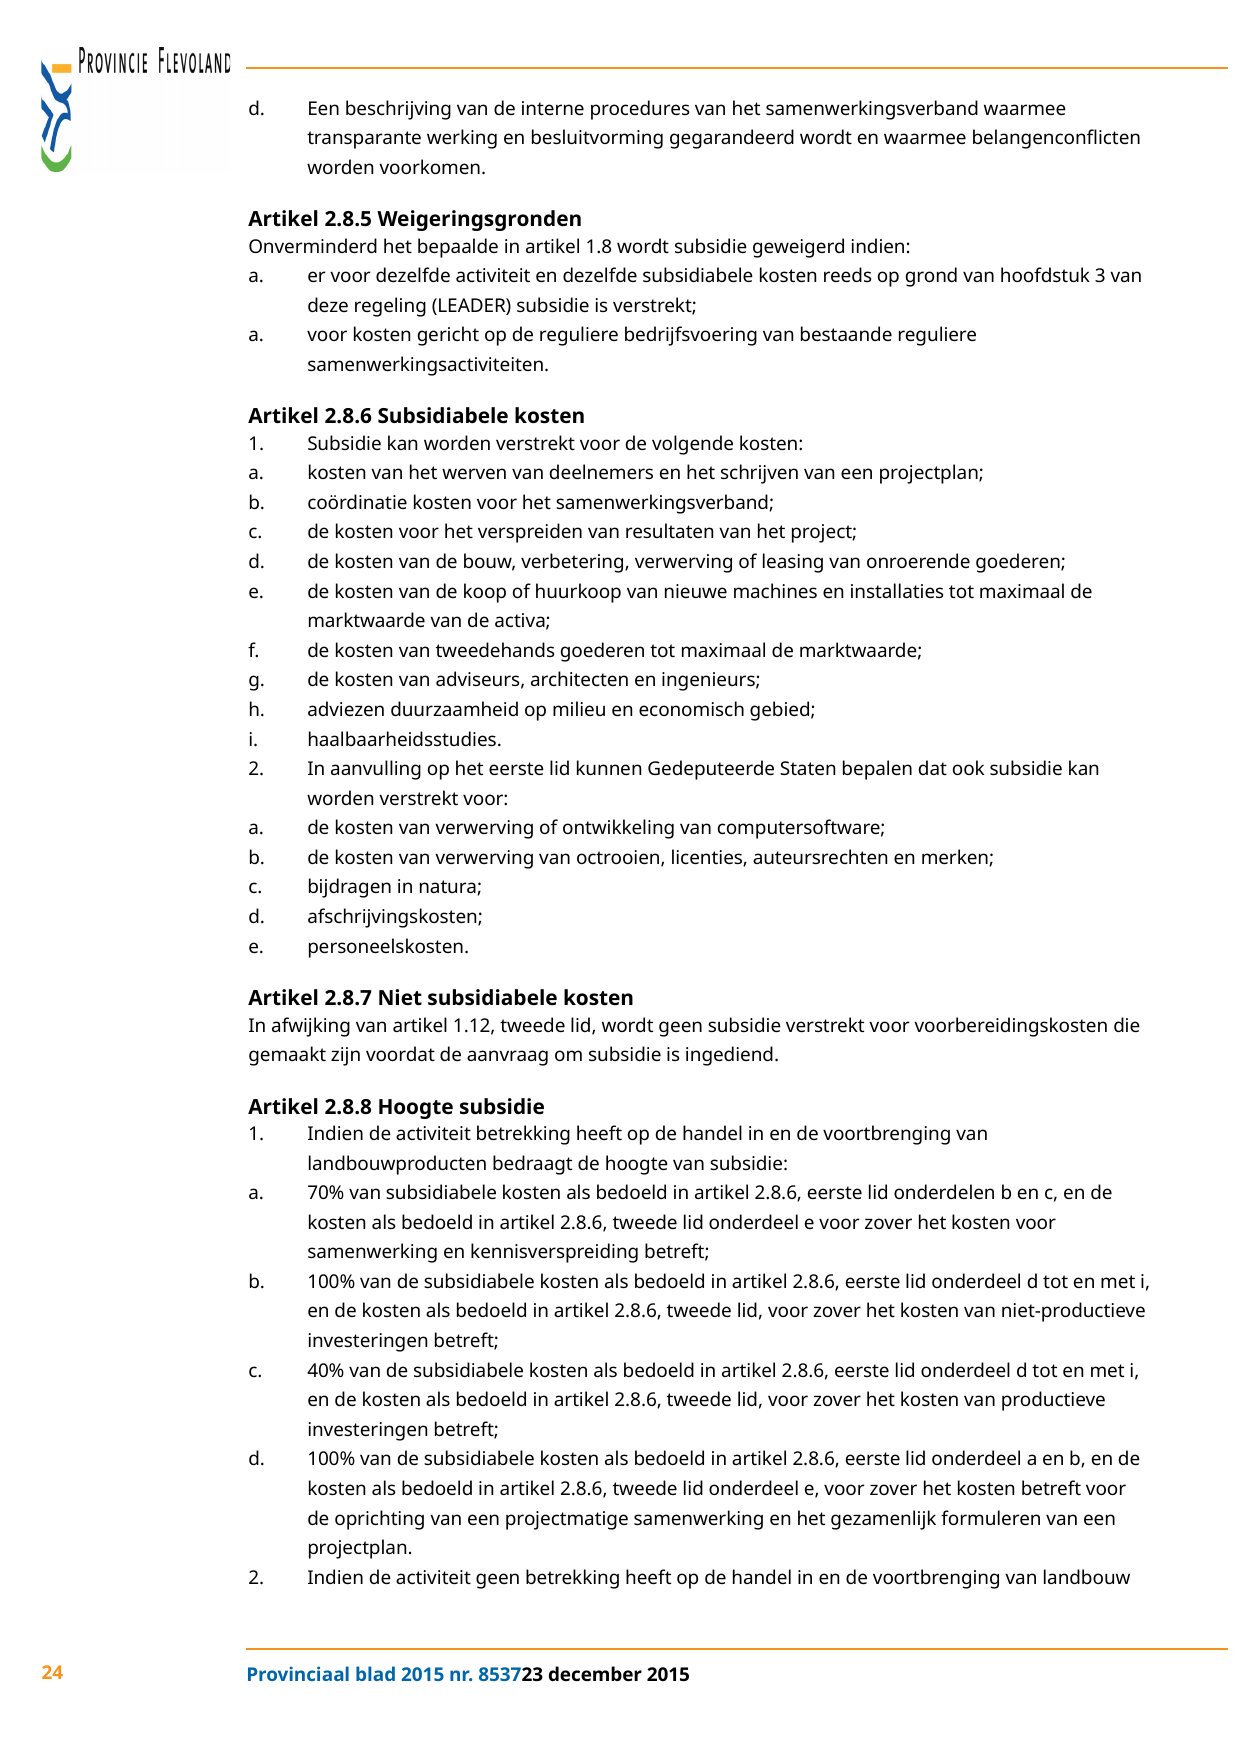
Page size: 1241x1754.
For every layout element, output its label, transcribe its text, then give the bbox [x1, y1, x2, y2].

text Onverminderd het bepaalde in artikel 1.8 wordt subsidie geweigerd indien: [248, 233, 1152, 258]
text Artikel 2.8.6 Subsidiabele kosten [248, 402, 1152, 430]
text Artikel 2.8.8 Hoogte subsidie [248, 1092, 1152, 1120]
list er voor dezelfde activiteit en dezelfde subsidiabele kosten reeds op grond van hoofdstuk 3 van deze regeling (LEADER) subsidie is verstrekt; [248, 262, 1152, 318]
list In aanvulling op het eerste lid kunnen Gedeputeerde Staten bepalen dat ook subsidie kan worden verstrekt voor: [248, 755, 1152, 811]
list haalbaarheidsstudies. [248, 726, 1152, 752]
list coördinatie kosten voor het samenwerkingsverband; [248, 489, 1152, 515]
list 40% van de subsidiabele kosten als bedoeld in artikel 2.8.6, eerste lid onderdeel d tot en met i, en de kosten als bedoeld in artikel 2.8.6, tweede lid, voor zover het kosten van productieve investeringen betreft; [248, 1357, 1152, 1442]
list kosten van het werven van deelnemers en het schrijven van een projectplan; [248, 459, 1152, 485]
list adviezen duurzaamheid op milieu en economisch gebied; [248, 696, 1152, 722]
list 70% van subsidiabele kosten als bedoeld in artikel 2.8.6, eerste lid onderdelen b en c, en de kosten als bedoeld in artikel 2.8.6, tweede lid onderdeel e voor zover het kosten voor samenwerking en kennisverspreiding betreft; [248, 1179, 1152, 1264]
text Artikel 2.8.7 Niet subsidiabele kosten [248, 983, 1152, 1012]
list voor kosten gericht op de reguliere bedrijfsvoering van bestaande reguliere samenwerkingsactiviteiten. [248, 322, 1152, 377]
list afschrijvingskosten; [248, 903, 1152, 929]
list de kosten voor het verspreiden van resultaten van het project; [248, 519, 1152, 544]
picture [41, 47, 231, 172]
list de kosten van de koop of huurkoop van nieuwe machines en installaties tot maximaal de marktwaarde van de activa; [248, 578, 1152, 633]
list bijdragen in natura; [248, 874, 1152, 899]
list de kosten van de bouw, verbetering, verwerving of leasing van onroerende goederen; [248, 548, 1152, 574]
list de kosten van verwerving of ontwikkeling van computersoftware; [248, 814, 1152, 840]
list 100% van de subsidiabele kosten als bedoeld in artikel 2.8.6, eerste lid onderdeel d tot en met i, en de kosten als bedoeld in artikel 2.8.6, tweede lid, voor zover het kosten van niet-productieve investeringen betreft; [248, 1268, 1152, 1353]
list 100% van de subsidiabele kosten als bedoeld in artikel 2.8.6, eerste lid onderdeel a en b, en de kosten als bedoeld in artikel 2.8.6, tweede lid onderdeel e, voor zover het kosten betreft voor de oprichting van een projectmatige samenwerking en het gezamenlijk formuleren van een projectplan. [248, 1446, 1152, 1560]
list personeelskosten. [248, 933, 1152, 959]
list de kosten van verwerving van octrooien, licenties, auteursrechten en merken; [248, 844, 1152, 870]
list Een beschrijving van de interne procedures van het samenwerkingsverband waarmee transparante werking en besluitvorming gegarandeerd wordt en waarmee belangenconflicten worden voorkomen. [248, 95, 1152, 180]
list Indien de activiteit geen betrekking heeft op de handel in en de voortbrenging van landbouw [248, 1564, 1152, 1590]
list de kosten van tweedehands goederen tot maximaal de marktwaarde; [248, 637, 1152, 663]
list Indien de activiteit betrekking heeft op de handel in en de voortbrenging van landbouwproducten bedraagt de hoogte van subsidie: [248, 1120, 1152, 1176]
text In afwijking van artikel 1.12, tweede lid, wordt geen subsidie verstrekt voor voorbereidingskosten die gemaakt zijn voordat de aanvraag om subsidie is ingediend. [248, 1012, 1152, 1067]
list Subsidie kan worden verstrekt voor de volgende kosten: [248, 430, 1152, 456]
list de kosten van adviseurs, architecten en ingenieurs; [248, 667, 1152, 692]
text Artikel 2.8.5 Weigeringsgronden [248, 204, 1152, 233]
